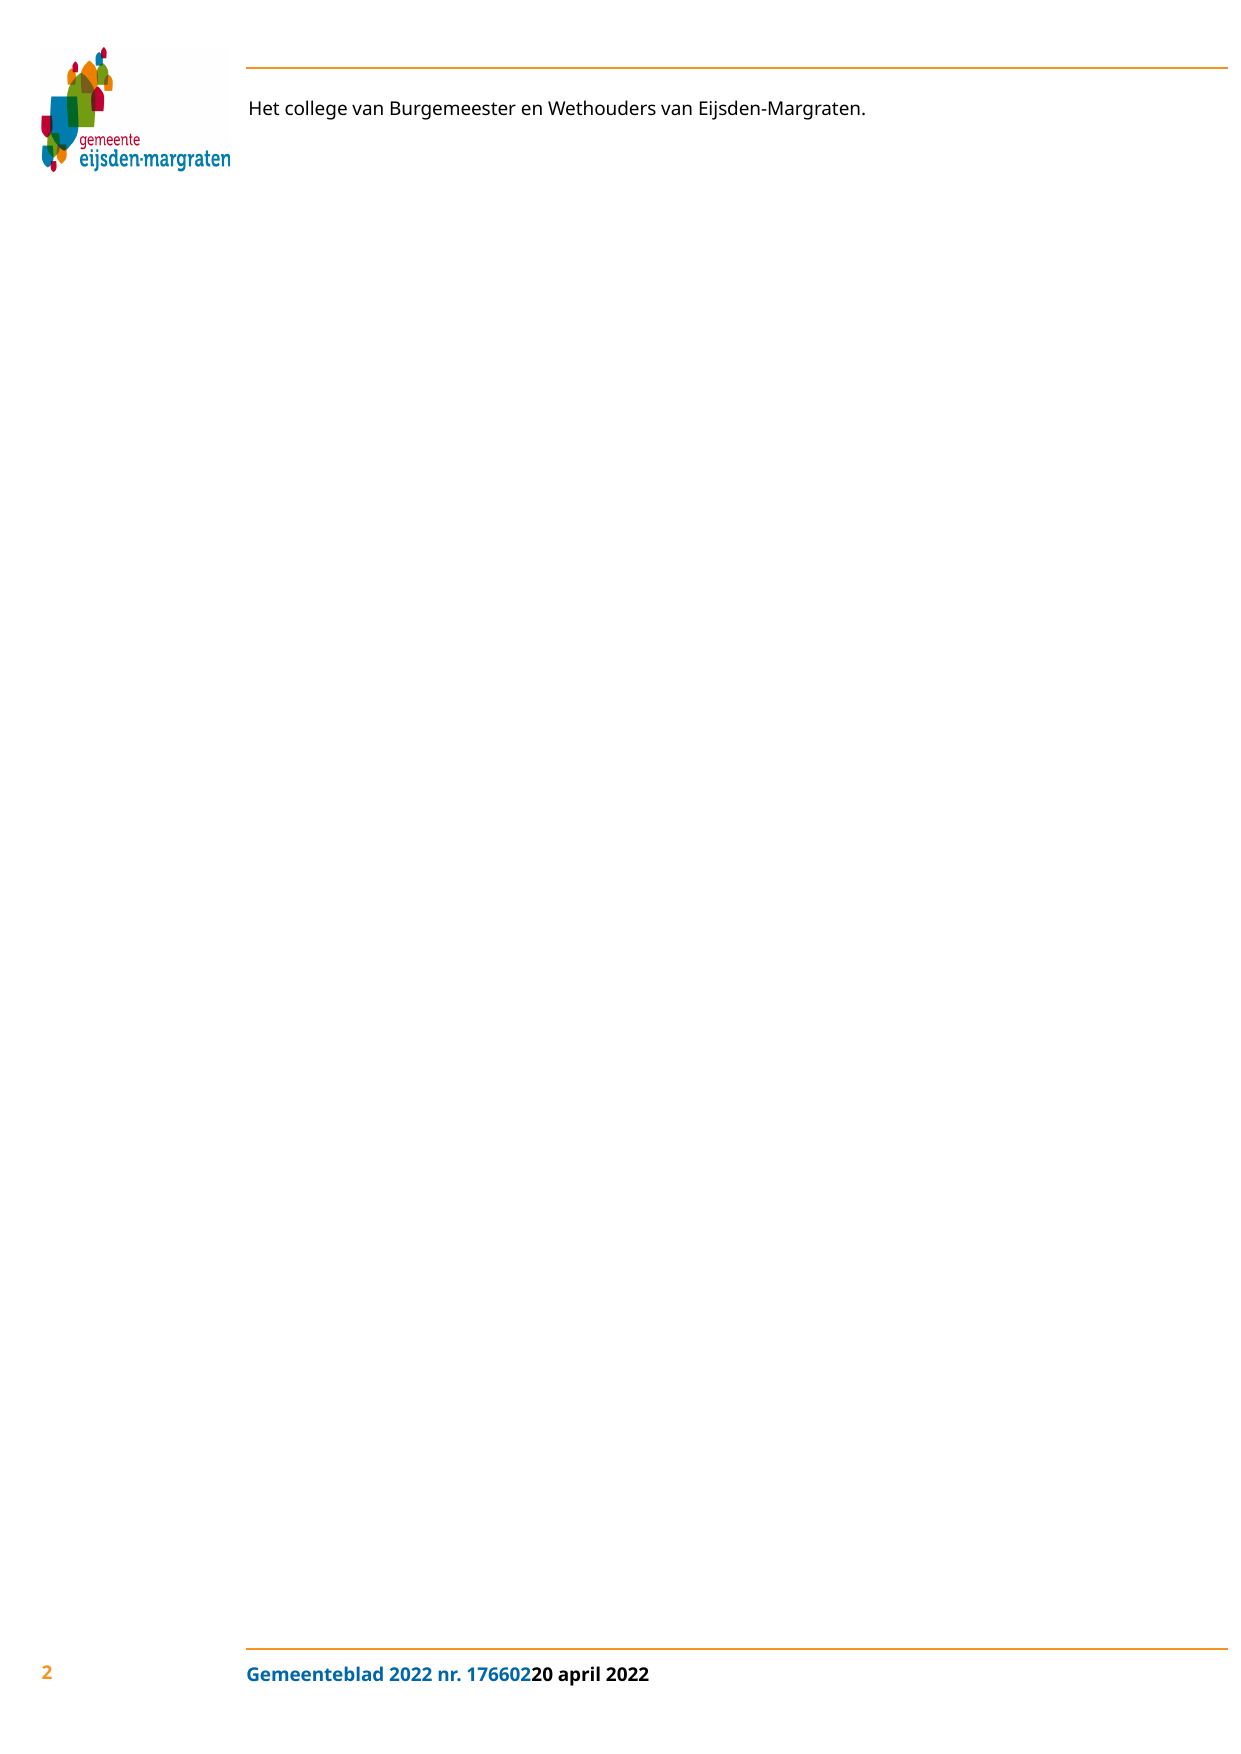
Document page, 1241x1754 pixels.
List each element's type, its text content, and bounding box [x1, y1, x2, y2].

text Het college van Burgemeester en Wethouders van Eijsden-Margraten. [248, 95, 1152, 121]
picture [41, 47, 231, 172]
